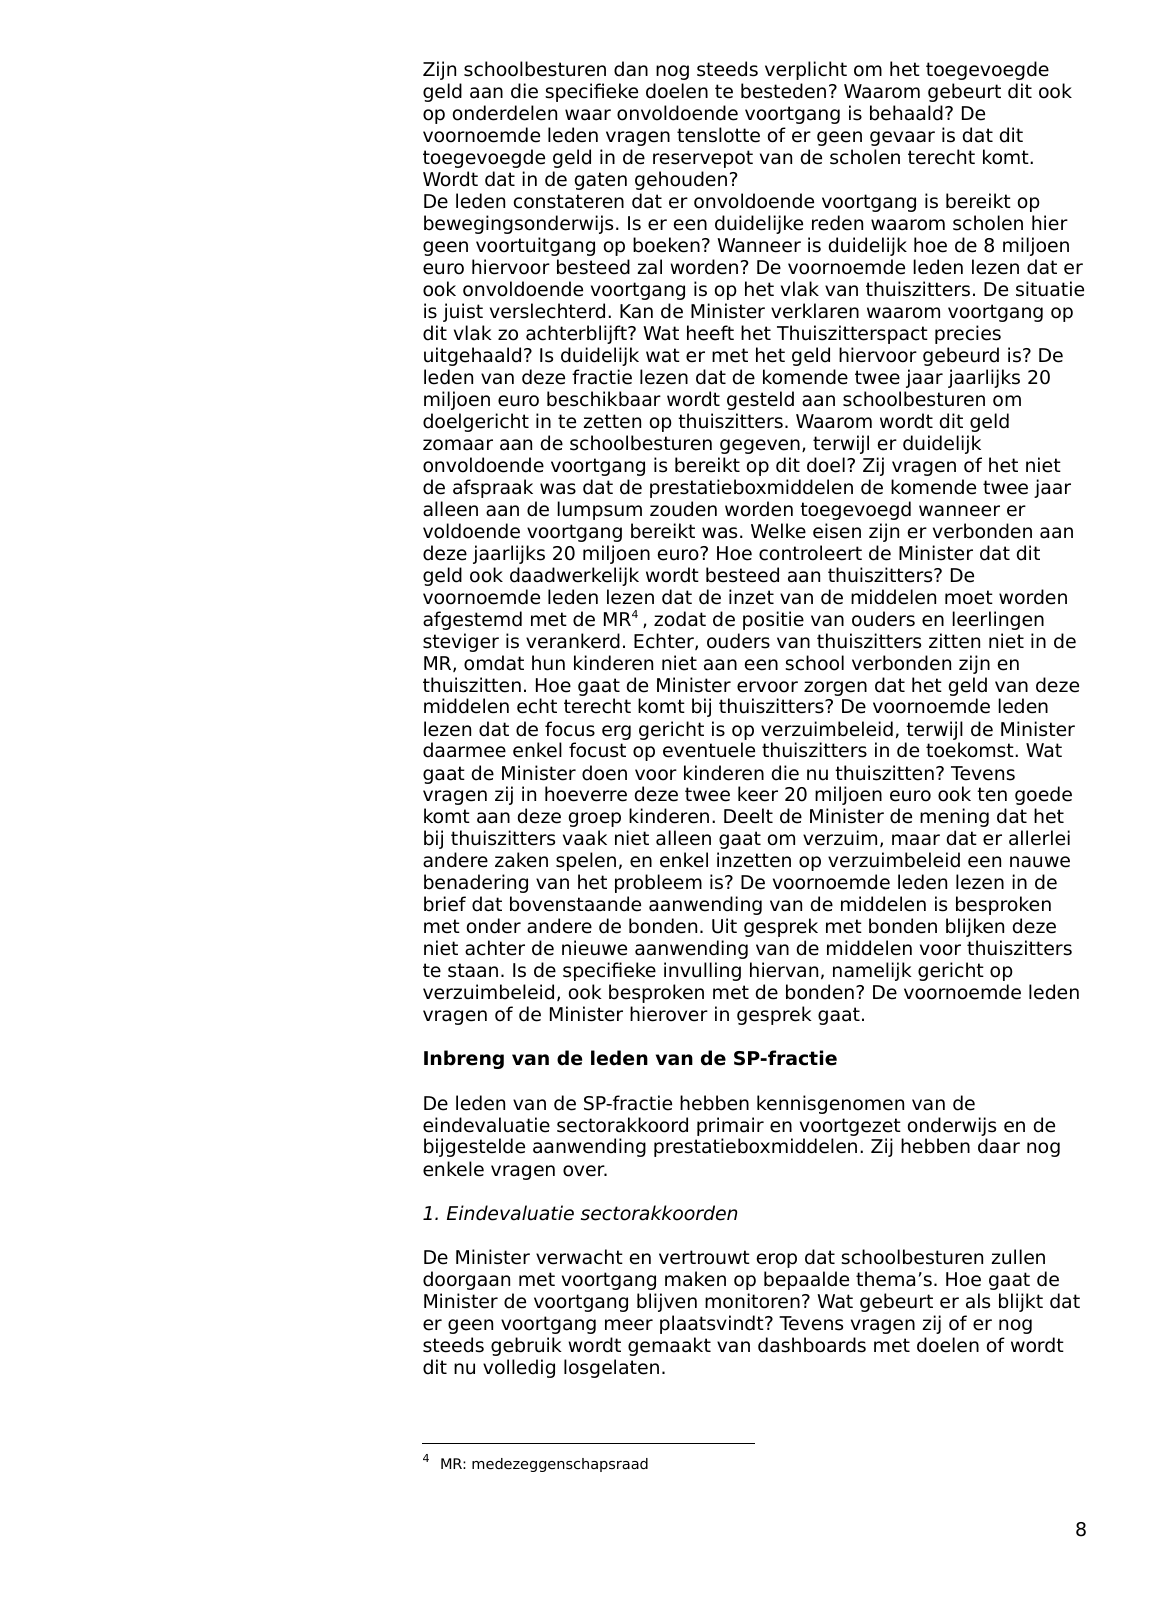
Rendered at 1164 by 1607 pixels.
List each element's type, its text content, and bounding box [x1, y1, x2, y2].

subtitle 1. Eindevaluatie sectorakkoorden [422, 1203, 1087, 1224]
text De leden constateren dat er onvoldoende voortgang is bereikt op bewegingsonderwijs. Is er een duidelijke reden waarom scholen hier geen voortuitgang op boeken? Wanneer is duidelijk hoe de 8 miljoen euro hiervoor besteed zal worden? De voornoemde leden lezen dat er ook onvoldoende voortgang is op het vlak van thuiszitters. De situatie is juist verslechterd. Kan de Minister verklaren waarom voortgang op dit vlak zo achterblijft? Wat heeft het Thuiszitterspact precies uitgehaald? Is duidelijk wat er met het geld hiervoor gebeurd is? De leden van deze fractie lezen dat de komende twee jaar jaarlijks 20 miljoen euro beschikbaar wordt gesteld aan schoolbesturen om doelgericht in te zetten op thuiszitters. Waarom wordt dit geld zomaar aan de schoolbesturen gegeven, terwijl er duidelijk onvoldoende voortgang is bereikt op dit doel? Zij vragen of het niet de afspraak was dat de prestatieboxmiddelen de komende twee jaar alleen aan de lumpsum zouden worden toegevoegd wanneer er voldoende voortgang bereikt was. Welke eisen zijn er verbonden aan deze jaarlijks 20 miljoen euro? Hoe controleert de Minister dat dit geld ook daadwerkelijk wordt besteed aan thuiszitters? De voornoemde leden lezen dat de inzet van de middelen moet worden afgestemd met de MR, zodat de positie van ouders en leerlingen steviger is verankerd. Echter, ouders van thuiszitters zitten niet in de MR, omdat hun kinderen niet aan een school verbonden zijn en thuiszitten. Hoe gaat de Minister ervoor zorgen dat het geld van deze middelen echt terecht komt bij thuiszitters? De voornoemde leden lezen dat de focus erg gericht is op verzuimbeleid, terwijl de Minister daarmee enkel focust op eventuele thuiszitters in de toekomst. Wat gaat de Minister doen voor kinderen die nu thuiszitten? Tevens vragen zij in hoeverre deze twee keer 20 miljoen euro ook ten goede komt aan deze groep kinderen. Deelt de Minister de mening dat het bij thuiszitters vaak niet alleen gaat om verzuim, maar dat er allerlei andere zaken spelen, en enkel inzetten op verzuimbeleid een nauwe benadering van het probleem is? De voornoemde leden lezen in de brief dat bovenstaande aanwending van de middelen is besproken met onder andere de bonden. Uit gesprek met bonden blijken deze niet achter de nieuwe aanwending van de middelen voor thuiszitters te staan. Is de specifieke invulling hiervan, namelijk gericht op verzuimbeleid, ook besproken met de bonden? De voornoemde leden vragen of de Minister hierover in gesprek gaat. [422, 191, 1087, 1026]
text MR: medezeggenschapsraad [422, 1452, 1087, 1474]
subtitle Inbreng van de leden van de SP-fractie [422, 1048, 1087, 1070]
text Zijn schoolbesturen dan nog steeds verplicht om het toegevoegde geld aan die specifieke doelen te besteden? Waarom gebeurt dit ook op onderdelen waar onvoldoende voortgang is behaald? De voornoemde leden vragen tenslotte of er geen gevaar is dat dit toegevoegde geld in de reservepot van de scholen terecht komt. Wordt dat in de gaten gehouden? [422, 59, 1087, 191]
text De leden van de SP-fractie hebben kennisgenomen van de eindevaluatie sectorakkoord primair en voortgezet onderwijs en de bijgestelde aanwending prestatieboxmiddelen. Zij hebben daar nog enkele vragen over. [422, 1092, 1087, 1180]
text De Minister verwacht en vertrouwt erop dat schoolbesturen zullen doorgaan met voortgang maken op bepaalde thema’s. Hoe gaat de Minister de voortgang blijven monitoren? Wat gebeurt er als blijkt dat er geen voortgang meer plaatsvindt? Tevens vragen zij of er nog steeds gebruik wordt gemaakt van dashboards met doelen of wordt dit nu volledig losgelaten. [422, 1247, 1087, 1379]
